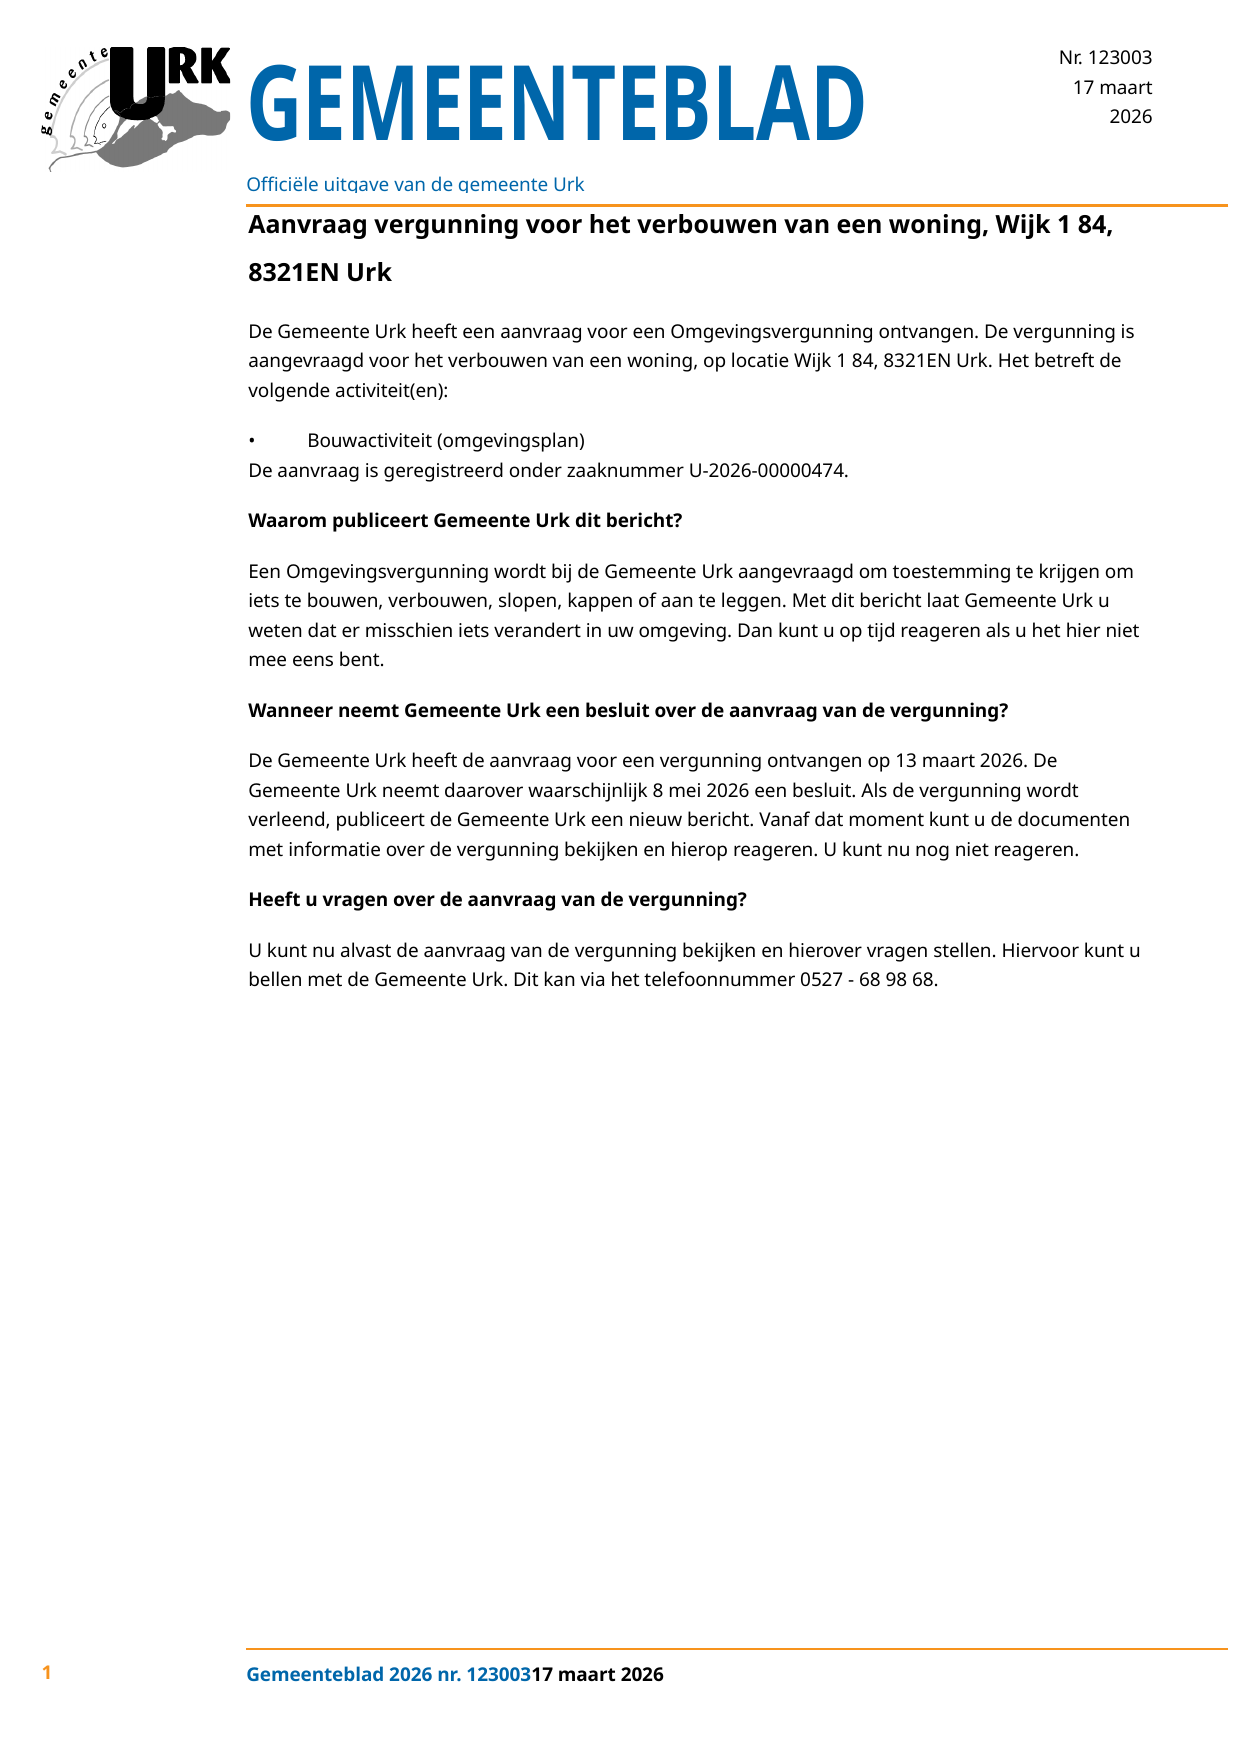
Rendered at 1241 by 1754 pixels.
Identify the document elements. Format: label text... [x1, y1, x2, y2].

picture [41, 47, 231, 172]
text Heeft u vragen over de aanvraag van de vergunning? [248, 887, 1152, 912]
text Waarom publiceert Gemeente Urk dit bericht? [248, 507, 1152, 533]
text De Gemeente Urk heeft de aanvraag voor een vergunning ontvangen op 13 maart 2026. De Gemeente Urk neemt daarover waarschijnlijk 8 mei 2026 een besluit. Als de vergunning wordt verleend, publiceert de Gemeente Urk een nieuw bericht. Vanaf dat moment kunt u de documenten met informatie over de vergunning bekijken en hierop reageren. U kunt nu nog niet reageren. [248, 747, 1152, 862]
text U kunt nu alvast de aanvraag van de vergunning bekijken en hierover vragen stellen. Hiervoor kunt u bellen met de Gemeente Urk. Dit kan via het telefoonnummer 0527 - 68 98 68. [248, 937, 1152, 992]
text Een Omgevingsvergunning wordt bij de Gemeente Urk aangevraagd om toestemming te krijgen om iets te bouwen, verbouwen, slopen, kappen of aan te leggen. Met dit bericht laat Gemeente Urk u weten dat er misschien iets verandert in uw omgeving. Dan kunt u op tijd reageren als u het hier niet mee eens bent. [248, 558, 1152, 672]
list Bouwactiviteit (omgevingsplan) [248, 427, 1152, 453]
text Wanneer neemt Gemeente Urk een besluit over de aanvraag van de vergunning? [248, 697, 1152, 723]
text Aanvraag vergunning voor het verbouwen van een woning, Wijk 1 84, 8321EN Urk [248, 207, 1152, 288]
text De Gemeente Urk heeft een aanvraag voor een Omgevingsvergunning ontvangen. De vergunning is aangevraagd voor het verbouwen van een woning, op locatie Wijk 1 84, 8321EN Urk. Het betreft de volgende activiteit(en): [248, 318, 1152, 403]
text De aanvraag is geregistreerd onder zaaknummer U-2026-00000474. [248, 457, 1152, 483]
